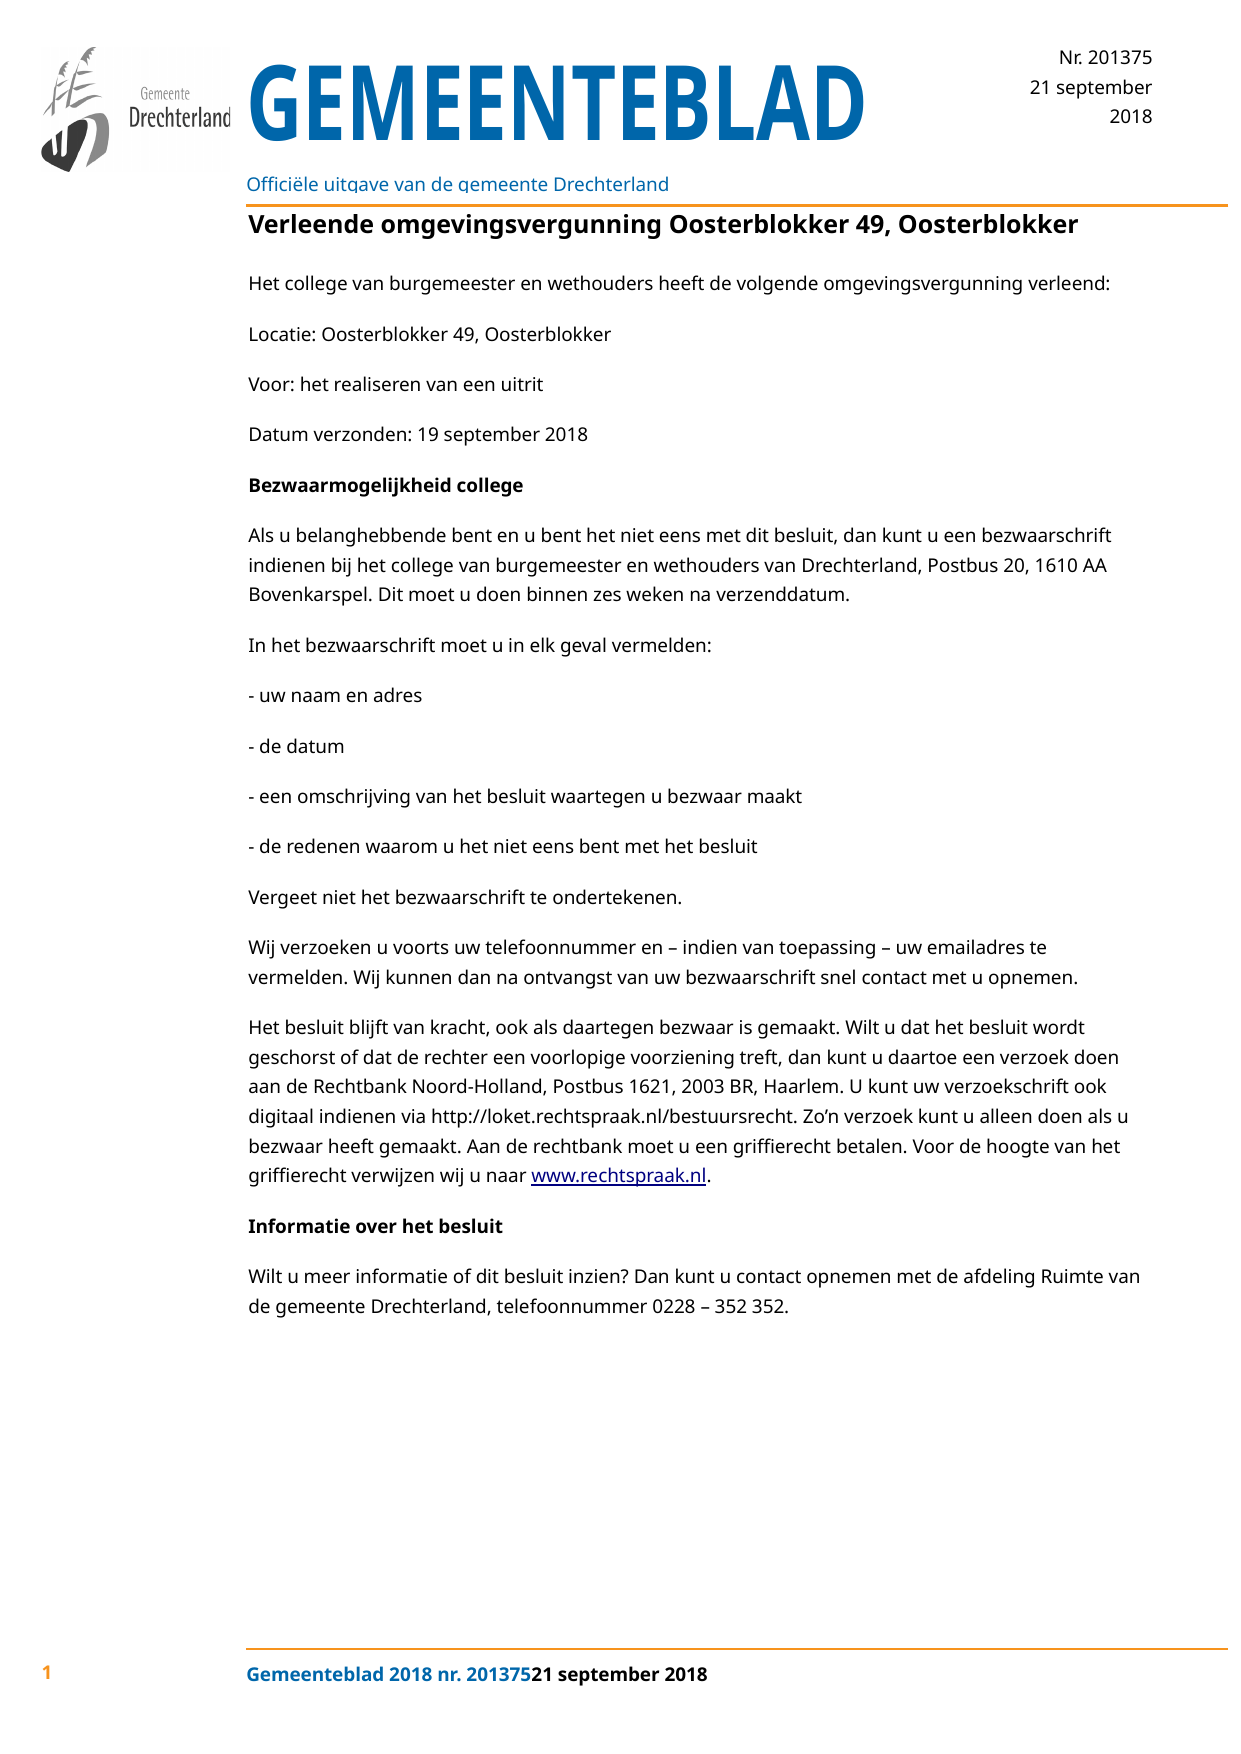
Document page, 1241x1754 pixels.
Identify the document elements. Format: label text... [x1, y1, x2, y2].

text - uw naam en adres [248, 682, 1152, 708]
text Wilt u meer informatie of dit besluit inzien? Dan kunt u contact opnemen met de afdeling Ruimte van de gemeente Drechterland, telefoonnummer 0228 – 352 352. [248, 1263, 1152, 1318]
text Het besluit blijft van kracht, ook als daartegen bezwaar is gemaakt. Wilt u dat het besluit wordt geschorst of dat de rechter een voorlopige voorziening treft, dan kunt u daartoe een verzoek doen aan de Rechtbank Noord-Holland, Postbus 1621, 2003 BR, Haarlem. U kunt uw verzoekschrift ook digitaal indienen via http://loket.rechtspraak.nl/bestuursrecht. Zo’n verzoek kunt u alleen doen als u bezwaar heeft gemaakt. Aan de rechtbank moet u een griffierecht betalen. Voor de hoogte van het griffierecht verwijzen wij u naar www.rechtspraak.nl. [248, 1014, 1152, 1188]
text - een omschrijving van het besluit waartegen u bezwaar maakt [248, 783, 1152, 809]
picture [41, 47, 231, 172]
text Verleende omgevingsvergunning Oosterblokker 49, Oosterblokker [248, 207, 1152, 241]
text Als u belanghebbende bent en u bent het niet eens met dit besluit, dan kunt u een bezwaarschrift indienen bij het college van burgemeester en wethouders van Drechterland, Postbus 20, 1610 AA Bovenkarspel. Dit moet u doen binnen zes weken na verzenddatum. [248, 522, 1152, 607]
text Vergeet niet het bezwaarschrift te ondertekenen. [248, 884, 1152, 910]
text Het college van burgemeester en wethouders heeft de volgende omgevingsvergunning verleend: [248, 270, 1152, 296]
text - de datum [248, 733, 1152, 758]
text In het bezwaarschrift moet u in elk geval vermelden: [248, 632, 1152, 658]
text Datum verzonden: 19 september 2018 [248, 422, 1152, 447]
text Informatie over het besluit [248, 1213, 1152, 1238]
text Wij verzoeken u voorts uw telefoonnummer en – indien van toepassing – uw emailadres te vermelden. Wij kunnen dan na ontvangst van uw bezwaarschrift snel contact met u opnemen. [248, 934, 1152, 990]
text Voor: het realiseren van een uitrit [248, 371, 1152, 397]
text - de redenen waarom u het niet eens bent met het besluit [248, 834, 1152, 859]
text Bezwaarmogelijkheid college [248, 472, 1152, 498]
text Locatie: Oosterblokker 49, Oosterblokker [248, 321, 1152, 346]
